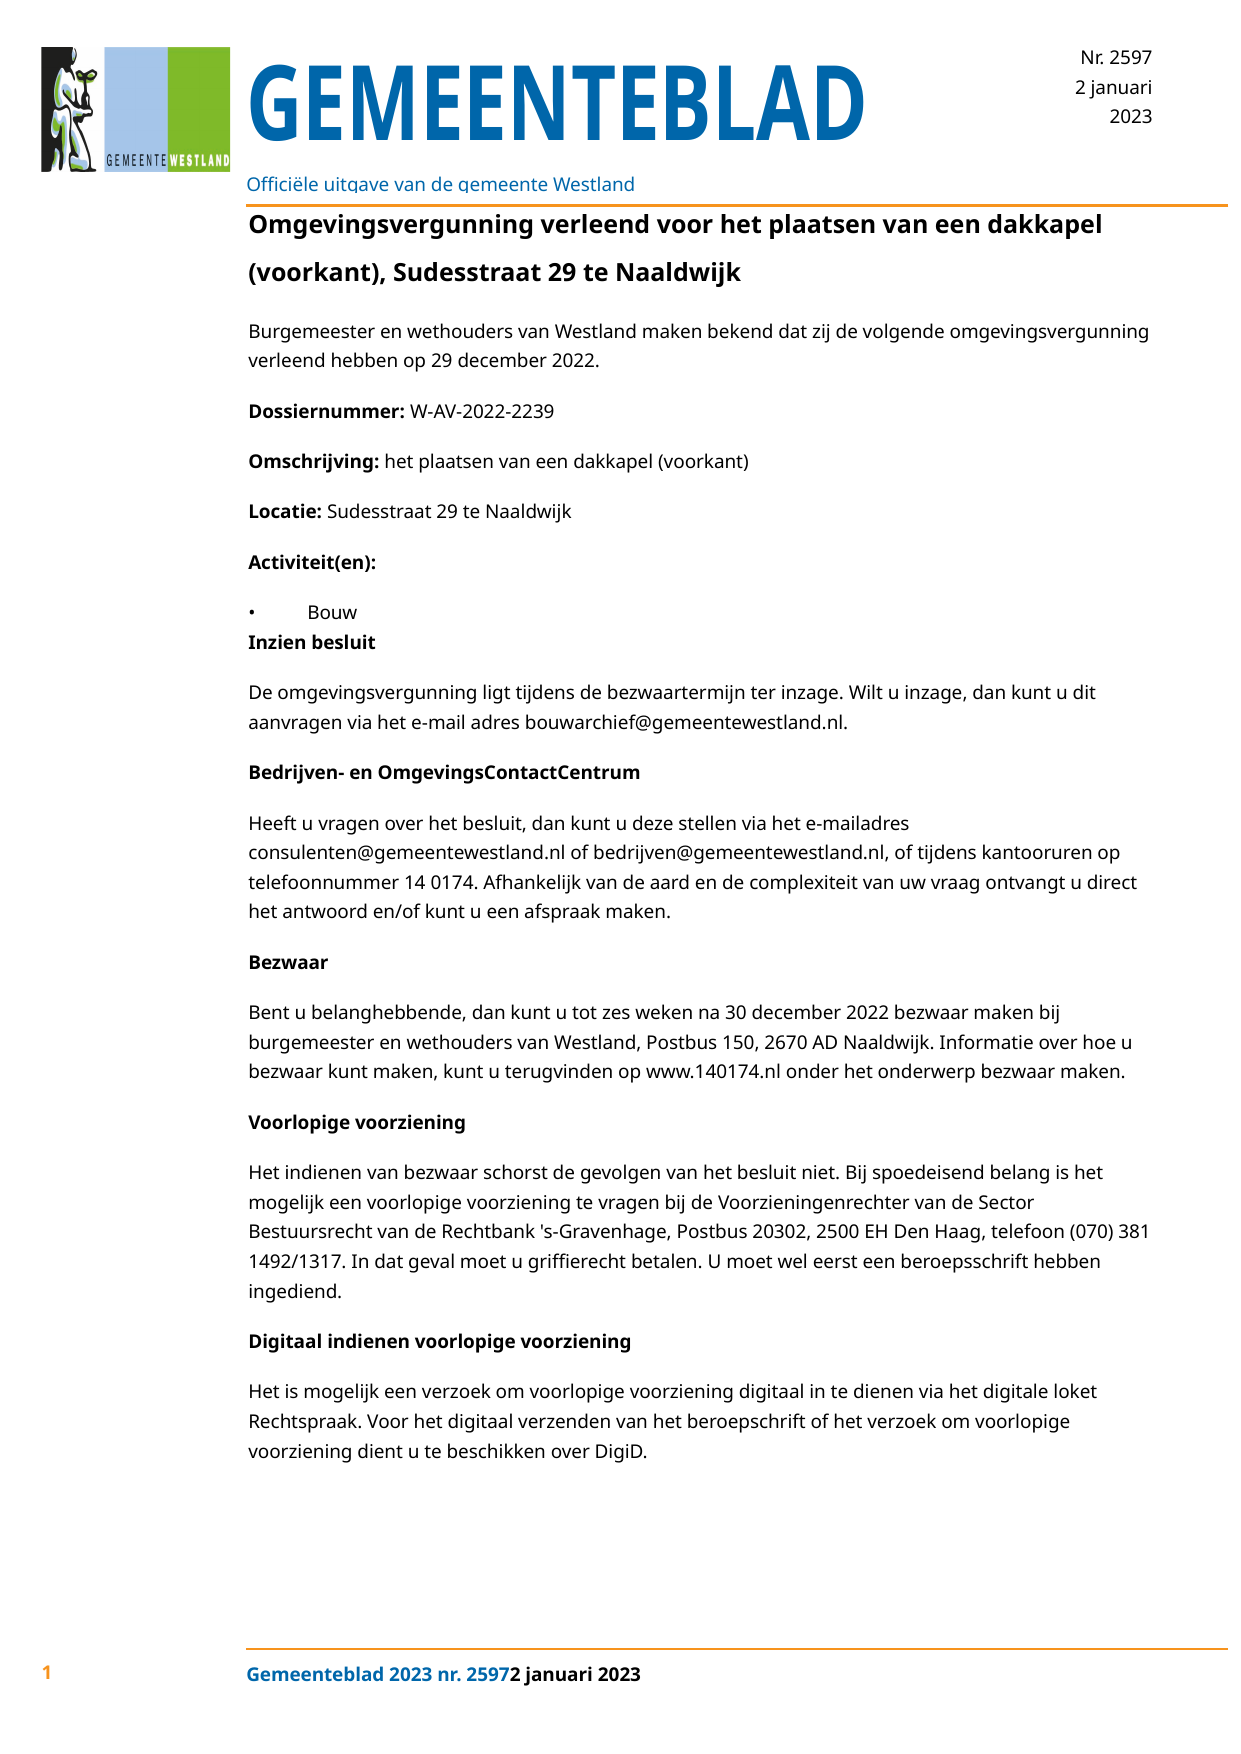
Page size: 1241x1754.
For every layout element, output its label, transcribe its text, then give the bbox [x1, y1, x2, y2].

text Dossiernummer: W-AV-2022-2239 [248, 398, 1152, 424]
text Bedrijven- en OmgevingsContactCentrum [248, 759, 1152, 785]
text Voorlopige voorziening [248, 1109, 1152, 1135]
text Het is mogelijk een verzoek om voorlopige voorziening digitaal in te dienen via het digitale loket Rechtspraak. Voor het digitaal verzenden van het beroepschrift of het verzoek om voorlopige voorziening dient u te beschikken over DigiD. [248, 1379, 1152, 1464]
text De omgevingsvergunning ligt tijdens de bezwaartermijn ter inzage. Wilt u inzage, dan kunt u dit aanvragen via het e-mail adres bouwarchief@gemeentewestland.nl. [248, 679, 1152, 735]
text Heeft u vragen over het besluit, dan kunt u deze stellen via het e-mailadres consulenten@gemeentewestland.nl of bedrijven@gemeentewestland.nl, of tijdens kantooruren op telefoonnummer 14 0174. Afhankelijk van de aard en de complexiteit van uw vraag ontvangt u direct het antwoord en/of kunt u een afspraak maken. [248, 810, 1152, 924]
text Activiteit(en): [248, 549, 1152, 575]
text Burgemeester en wethouders van Westland maken bekend dat zij de volgende omgevingsvergunning verleend hebben op 29 december 2022. [248, 318, 1152, 373]
text Inzien besluit [248, 629, 1152, 655]
list Bouw [248, 599, 1152, 625]
text Omschrijving: het plaatsen van een dakkapel (voorkant) [248, 448, 1152, 474]
text Bezwaar [248, 949, 1152, 975]
picture [41, 47, 231, 172]
text Bent u belanghebbende, dan kunt u tot zes weken na 30 december 2022 bezwaar maken bij burgemeester en wethouders van Westland, Postbus 150, 2670 AD Naaldwijk. Informatie over hoe u bezwaar kunt maken, kunt u terugvinden op www.140174.nl onder het onderwerp bezwaar maken. [248, 999, 1152, 1084]
text Locatie: Sudesstraat 29 te Naaldwijk [248, 499, 1152, 524]
text Het indienen van bezwaar schorst de gevolgen van het besluit niet. Bij spoedeisend belang is het mogelijk een voorlopige voorziening te vragen bij de Voorzieningenrechter van de Sector Bestuursrecht van de Rechtbank 's-Gravenhage, Postbus 20302, 2500 EH Den Haag, telefoon (070) 381 1492/1317. In dat geval moet u griffierecht betalen. U moet wel eerst een beroepsschrift hebben ingediend. [248, 1159, 1152, 1304]
text Omgevingsvergunning verleend voor het plaatsen van een dakkapel (voorkant), Sudesstraat 29 te Naaldwijk [248, 207, 1152, 288]
text Digitaal indienen voorlopige voorziening [248, 1328, 1152, 1354]
